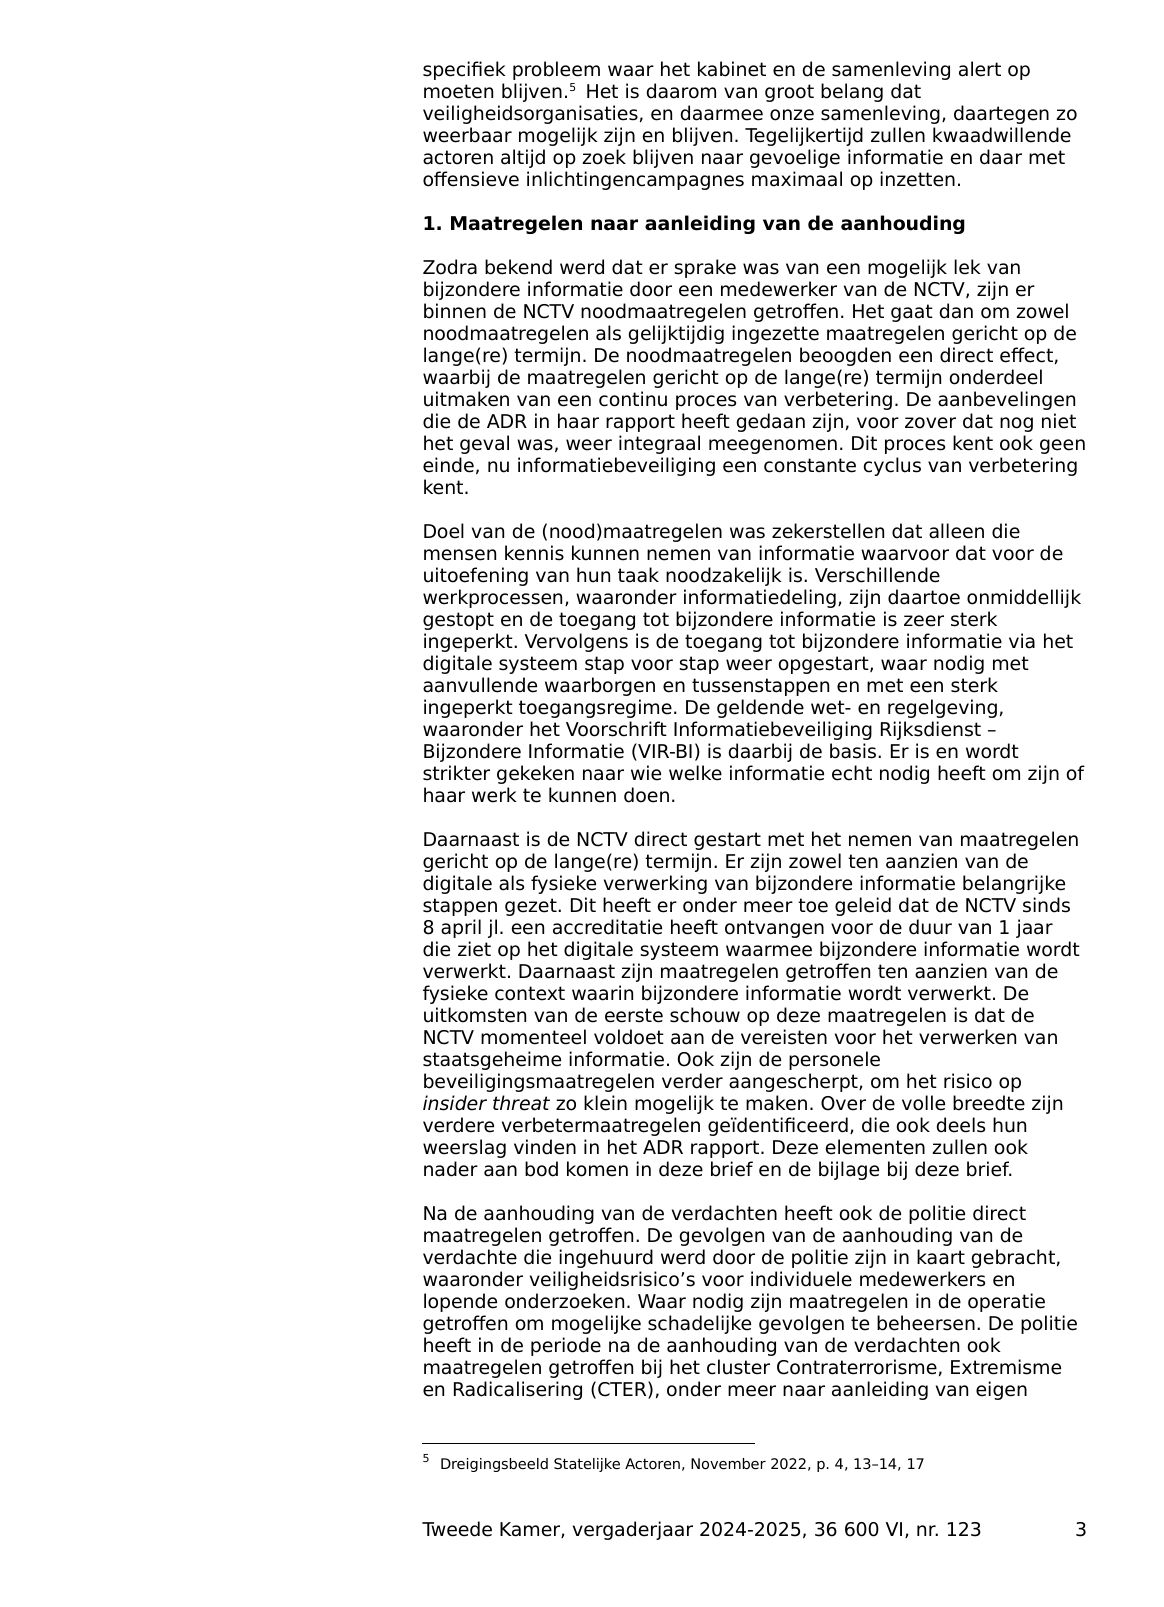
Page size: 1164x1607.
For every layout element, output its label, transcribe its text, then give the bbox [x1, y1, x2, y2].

text Daarnaast is de NCTV direct gestart met het nemen van maatregelen gericht op de lange(re) termijn. Er zijn zowel ten aanzien van de digitale als fysieke verwerking van bijzondere informatie belangrijke stappen gezet. Dit heeft er onder meer toe geleid dat de NCTV sinds 8 april jl. een accreditatie heeft ontvangen voor de duur van 1 jaar die ziet op het digitale systeem waarmee bijzondere informatie wordt verwerkt. Daarnaast zijn maatregelen getroffen ten aanzien van de fysieke context waarin bijzondere informatie wordt verwerkt. De uitkomsten van de eerste schouw op deze maatregelen is dat de NCTV momenteel voldoet aan de vereisten voor het verwerken van staatsgeheime informatie. Ook zijn de personele beveiligingsmaatregelen verder aangescherpt, om het risico op insider threat zo klein mogelijk te maken. Over de volle breedte zijn verdere verbetermaatregelen geïdentificeerd, die ook deels hun weerslag vinden in het ADR rapport. Deze elementen zullen ook nader aan bod komen in deze brief en de bijlage bij deze brief. [422, 829, 1087, 1181]
text Dreigingsbeeld Statelijke Actoren, November 2022, p. 4, 13–14, 17 [422, 1452, 1087, 1474]
text Na de aanhouding van de verdachten heeft ook de politie direct maatregelen getroffen. De gevolgen van de aanhouding van de verdachte die ingehuurd werd door de politie zijn in kaart gebracht, waaronder veiligheidsrisico’s voor individuele medewerkers en lopende onderzoeken. Waar nodig zijn maatregelen in de operatie getroffen om mogelijke schadelijke gevolgen te beheersen. De politie heeft in de periode na de aanhouding van de verdachten ook maatregelen getroffen bij het cluster Contraterrorisme, Extremisme en Radicalisering (CTER), onder meer naar aanleiding van eigen [422, 1203, 1087, 1401]
text Zodra bekend werd dat er sprake was van een mogelijk lek van bijzondere informatie door een medewerker van de NCTV, zijn er binnen de NCTV noodmaatregelen getroffen. Het gaat dan om zowel noodmaatregelen als gelijktijdig ingezette maatregelen gericht op de lange(re) termijn. De noodmaatregelen beoogden een direct effect, waarbij de maatregelen gericht op de lange(re) termijn onderdeel uitmaken van een continu proces van verbetering. De aanbevelingen die de ADR in haar rapport heeft gedaan zijn, voor zover dat nog niet het geval was, weer integraal meegenomen. Dit proces kent ook geen einde, nu informatiebeveiliging een constante cyclus van verbetering kent. [422, 257, 1087, 499]
text specifiek probleem waar het kabinet en de samenleving alert op moeten blijven. Het is daarom van groot belang dat veiligheidsorganisaties, en daarmee onze samenleving, daartegen zo weerbaar mogelijk zijn en blijven. Tegelijkertijd zullen kwaadwillende actoren altijd op zoek blijven naar gevoelige informatie en daar met offensieve inlichtingencampagnes maximaal op inzetten. [422, 59, 1087, 191]
subtitle 1. Maatregelen naar aanleiding van de aanhouding [422, 213, 1087, 235]
text Doel van de (nood)maatregelen was zekerstellen dat alleen die mensen kennis kunnen nemen van informatie waarvoor dat voor de uitoefening van hun taak noodzakelijk is. Verschillende werkprocessen, waaronder informatiedeling, zijn daartoe onmiddellijk gestopt en de toegang tot bijzondere informatie is zeer sterk ingeperkt. Vervolgens is de toegang tot bijzondere informatie via het digitale systeem stap voor stap weer opgestart, waar nodig met aanvullende waarborgen en tussenstappen en met een sterk ingeperkt toegangsregime. De geldende wet- en regelgeving, waaronder het Voorschrift Informatiebeveiliging Rijksdienst – Bijzondere Informatie (VIR-BI) is daarbij de basis. Er is en wordt strikter gekeken naar wie welke informatie echt nodig heeft om zijn of haar werk te kunnen doen. [422, 521, 1087, 807]
